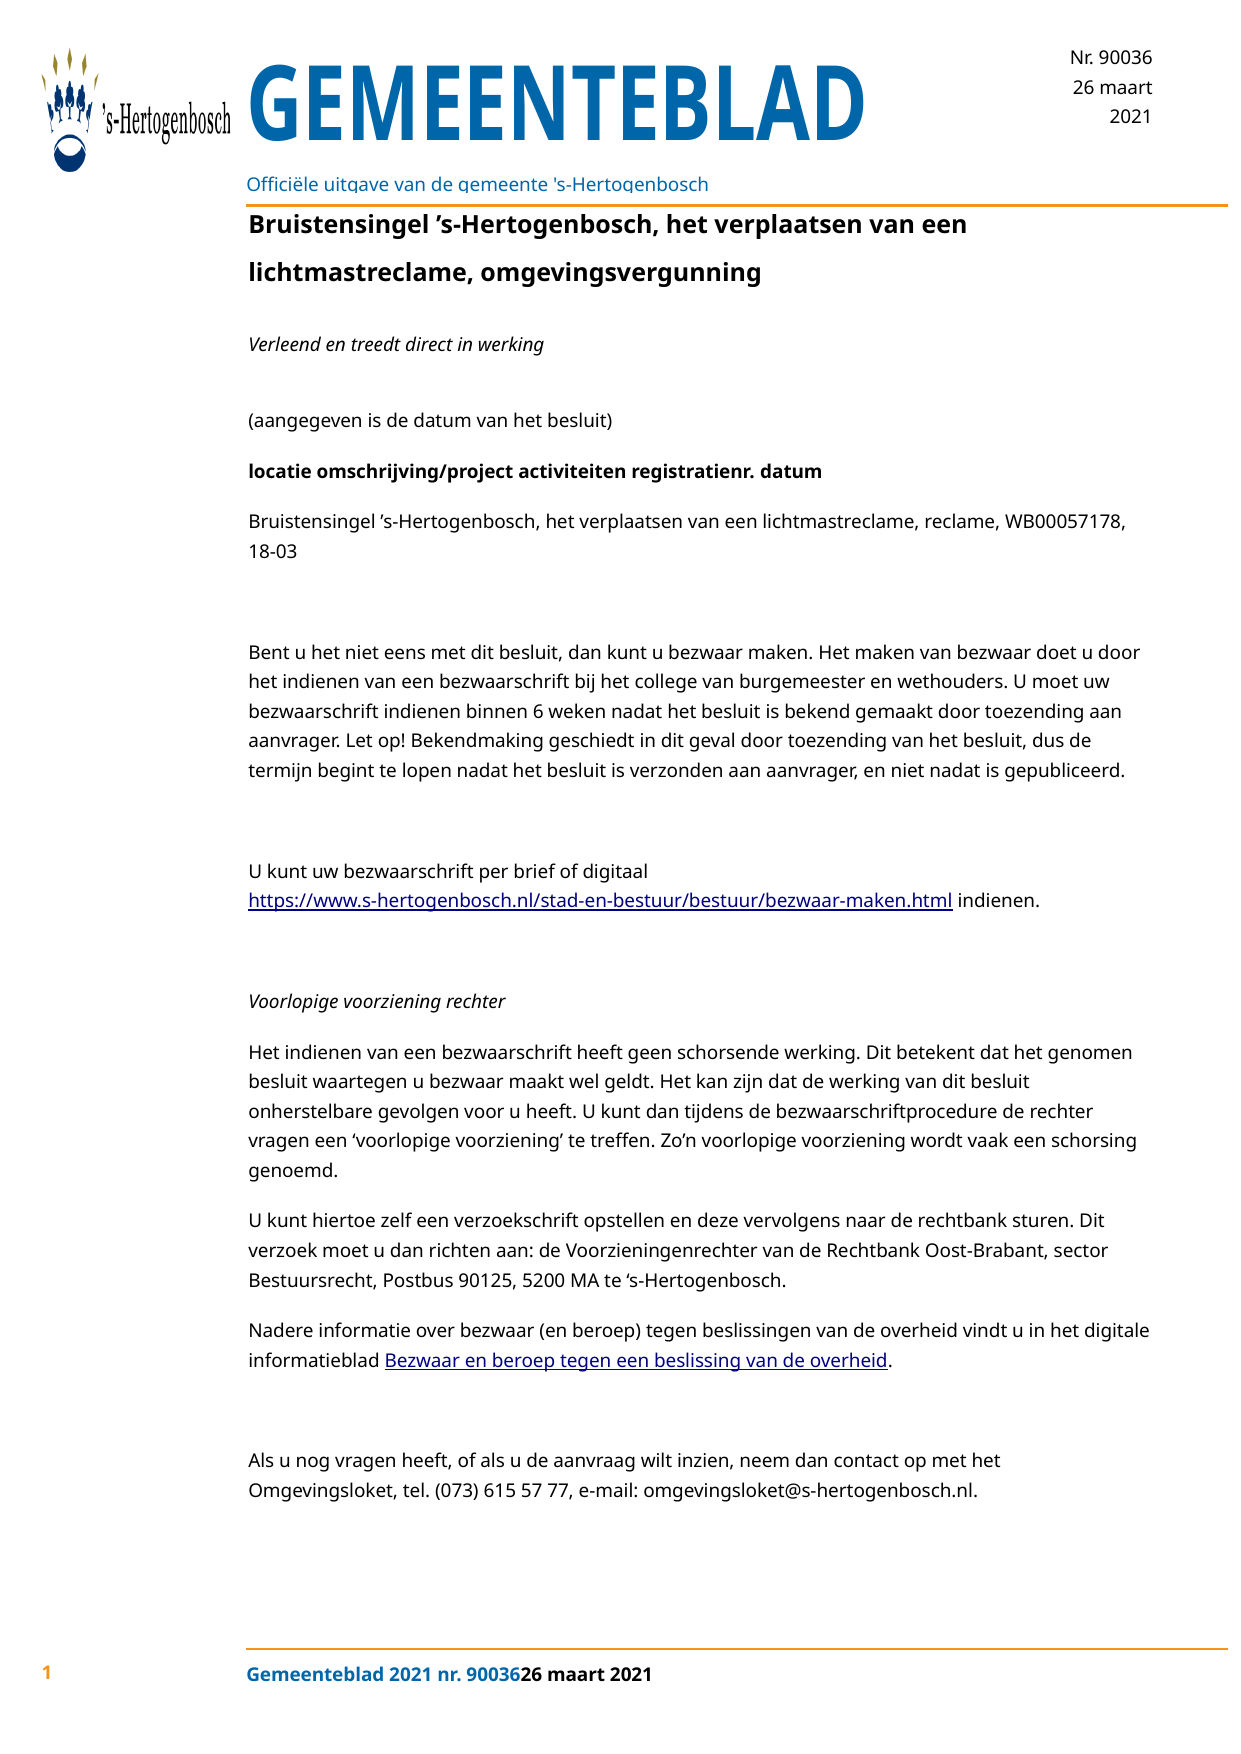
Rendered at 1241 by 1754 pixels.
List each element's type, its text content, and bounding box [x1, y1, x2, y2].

text U kunt uw bezwaarschrift per brief of digitaal https://www.s-hertogenbosch.nl/stad-en-bestuur/bestuur/bezwaar-maken.html indienen. [248, 858, 1152, 913]
text Bruistensingel ’s-Hertogenbosch, het verplaatsen van een lichtmastreclame, omgevingsvergunning [248, 207, 1152, 288]
text Verleend en treedt direct in werking [248, 331, 1152, 357]
text Als u nog vragen heeft, of als u de aanvraag wilt inzien, neem dan contact op met het Omgevingsloket, tel. (073) 615 57 77, e-mail: omgevingsloket@s-hertogenbosch.nl. [248, 1448, 1152, 1503]
text Het indienen van een bezwaarschrift heeft geen schorsende werking. Dit betekent dat het genomen besluit waartegen u bezwaar maakt wel geldt. Het kan zijn dat de werking van dit besluit onherstelbare gevolgen voor u heeft. U kunt dan tijdens de bezwaarschriftprocedure de rechter vragen een ‘voorlopige voorziening’ te treffen. Zo’n voorlopige voorziening wordt vaak een schorsing genoemd. [248, 1039, 1152, 1183]
text Voorlopige voorziening rechter [248, 988, 1152, 1014]
text (aangegeven is de datum van het besluit) [248, 408, 1152, 433]
text Nadere informatie over bezwaar (en beroep) tegen beslissingen van de overheid vindt u in het digitale informatieblad Bezwaar en beroep tegen een beslissing van de overheid. [248, 1317, 1152, 1372]
picture [41, 47, 231, 172]
text U kunt hiertoe zelf een verzoekschrift opstellen en deze vervolgens naar de rechtbank sturen. Dit verzoek moet u dan richten aan: de Voorzieningenrechter van de Rechtbank Oost-Brabant, sector Bestuursrecht, Postbus 90125, 5200 MA te ‘s-Hertogenbosch. [248, 1208, 1152, 1292]
text Bruistensingel ’s-Hertogenbosch, het verplaatsen van een lichtmastreclame, reclame, WB00057178, 18-03 [248, 508, 1152, 564]
text Bent u het niet eens met dit besluit, dan kunt u bezwaar maken. Het maken van bezwaar doet u door het indienen van een bezwaarschrift bij het college van burgemeester en wethouders. U moet uw bezwaarschrift indienen binnen 6 weken nadat het besluit is bekend gemaakt door toezending aan aanvrager. Let op! Bekendmaking geschiedt in dit geval door toezending van het besluit, dus de termijn begint te lopen nadat het besluit is verzonden aan aanvrager, en niet nadat is gepubliceerd. [248, 639, 1152, 783]
text locatie omschrijving/project activiteiten registratienr. datum [248, 458, 1152, 484]
